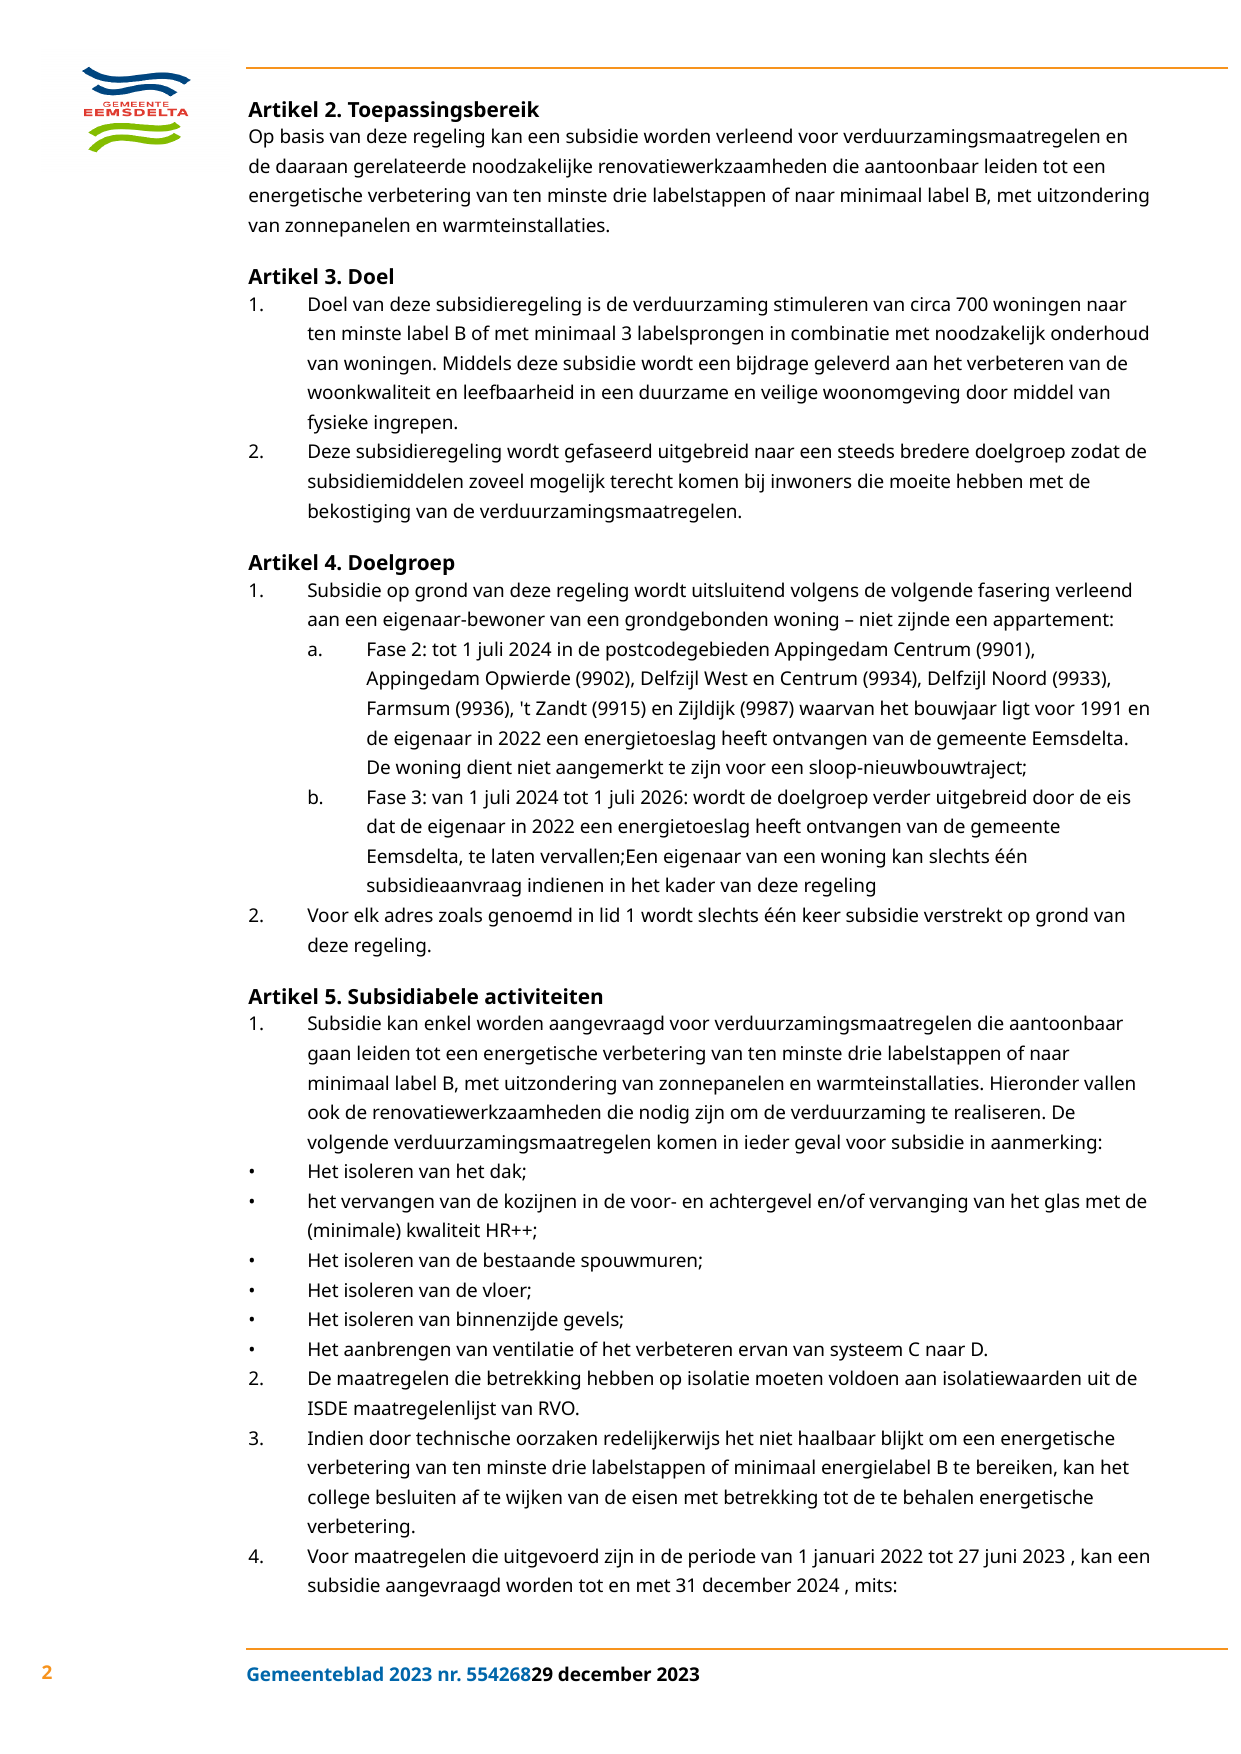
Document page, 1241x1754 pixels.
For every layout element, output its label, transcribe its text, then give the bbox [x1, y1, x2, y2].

list Voor elk adres zoals genoemd in lid 1 wordt slechts één keer subsidie verstrekt op grond van deze regeling. [248, 902, 1152, 957]
text Artikel 5. Subsidiabele activiteiten [248, 982, 1152, 1011]
picture [41, 47, 231, 172]
list Het isoleren van de vloer; [248, 1277, 1152, 1303]
list Subsidie op grond van deze regeling wordt uitsluitend volgens de volgende fasering verleend aan een eigenaar-bewoner van een grondgebonden woning – niet zijnde een appartement: [248, 577, 1152, 632]
list Voor maatregelen die uitgevoerd zijn in de periode van 1 januari 2022 tot 27 juni 2023 , kan een subsidie aangevraagd worden tot en met 31 december 2024 , mits: [248, 1543, 1152, 1598]
list Het aanbrengen van ventilatie of het verbeteren ervan van systeem C naar D. [248, 1336, 1152, 1362]
text Artikel 2. Toepassingsbereik [248, 95, 1152, 123]
list Fase 3: van 1 juli 2024 tot 1 juli 2026: wordt de doelgroep verder uitgebreid door de eis dat de eigenaar in 2022 een energietoeslag heeft ontvangen van de gemeente Eemsdelta, te laten vervallen;Een eigenaar van een woning kan slechts één subsidieaanvraag indienen in het kader van deze regeling [307, 784, 1152, 898]
list Doel van deze subsidieregeling is de verduurzaming stimuleren van circa 700 woningen naar ten minste label B of met minimaal 3 labelsprongen in combinatie met noodzakelijk onderhoud van woningen. Middels deze subsidie wordt een bijdrage geleverd aan het verbeteren van de woonkwaliteit en leefbaarheid in een duurzame en veilige woonomgeving door middel van fysieke ingrepen. [248, 291, 1152, 435]
text Artikel 3. Doel [248, 262, 1152, 291]
list Indien door technische oorzaken redelijkerwijs het niet haalbaar blijkt om een energetische verbetering van ten minste drie labelstappen of minimaal energielabel B te bereiken, kan het college besluiten af te wijken van de eisen met betrekking tot de te behalen energetische verbetering. [248, 1425, 1152, 1539]
list Het isoleren van de bestaande spouwmuren; [248, 1247, 1152, 1273]
text Artikel 4. Doelgroep [248, 548, 1152, 577]
list het vervangen van de kozijnen in de voor- en achtergevel en/of vervanging van het glas met de (minimale) kwaliteit HR++; [248, 1188, 1152, 1243]
list De maatregelen die betrekking hebben op isolatie moeten voldoen aan isolatiewaarden uit de ISDE maatregelenlijst van RVO. [248, 1366, 1152, 1421]
list Subsidie kan enkel worden aangevraagd voor verduurzamingsmaatregelen die aantoonbaar gaan leiden tot een energetische verbetering van ten minste drie labelstappen of naar minimaal label B, met uitzondering van zonnepanelen en warmteinstallaties. Hieronder vallen ook de renovatiewerkzaamheden die nodig zijn om de verduurzaming te realiseren. De volgende verduurzamingsmaatregelen komen in ieder geval voor subsidie in aanmerking: [248, 1011, 1152, 1155]
text Op basis van deze regeling kan een subsidie worden verleend voor verduurzamingsmaatregelen en de daaraan gerelateerde noodzakelijke renovatiewerkzaamheden die aantoonbaar leiden tot een energetische verbetering van ten minste drie labelstappen of naar minimaal label B, met uitzondering van zonnepanelen en warmteinstallaties. [248, 123, 1152, 238]
list Het isoleren van binnenzijde gevels; [248, 1306, 1152, 1332]
list Fase 2: tot 1 juli 2024 in de postcodegebieden Appingedam Centrum (9901), Appingedam Opwierde (9902), Delfzijl West en Centrum (9934), Delfzijl Noord (9933), Farmsum (9936), 't Zandt (9915) en Zijldijk (9987) waarvan het bouwjaar ligt voor 1991 en de eigenaar in 2022 een energietoeslag heeft ontvangen van de gemeente Eemsdelta. De woning dient niet aangemerkt te zijn voor een sloop-nieuwbouwtraject; [307, 636, 1152, 780]
list Deze subsidieregeling wordt gefaseerd uitgebreid naar een steeds bredere doelgroep zodat de subsidiemiddelen zoveel mogelijk terecht komen bij inwoners die moeite hebben met de bekostiging van de verduurzamingsmaatregelen. [248, 439, 1152, 524]
list Het isoleren van het dak; [248, 1158, 1152, 1184]
